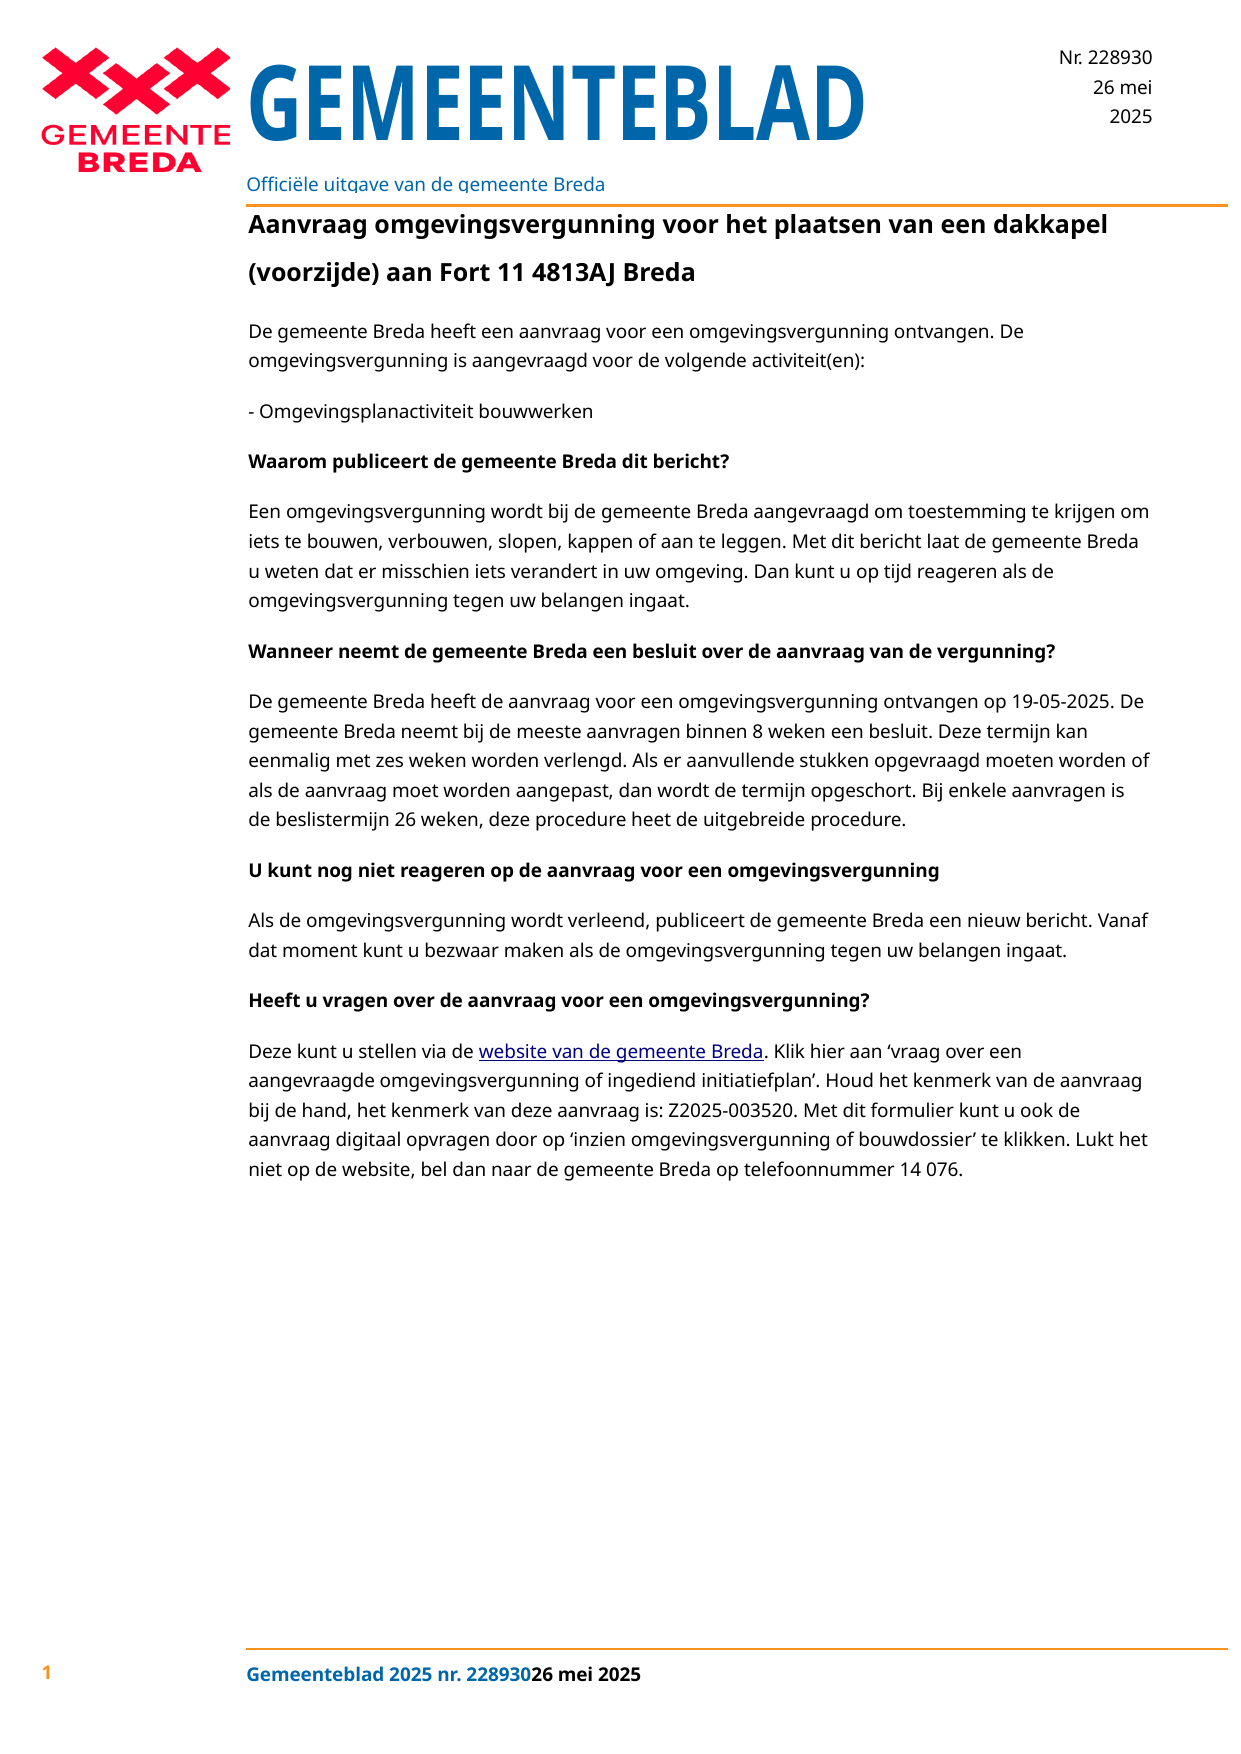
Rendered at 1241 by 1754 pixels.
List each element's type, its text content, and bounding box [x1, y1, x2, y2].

text - Omgevingsplanactiviteit bouwwerken [248, 398, 1152, 424]
text Als de omgevingsvergunning wordt verleend, publiceert de gemeente Breda een nieuw bericht. Vanaf dat moment kunt u bezwaar maken als de omgevingsvergunning tegen uw belangen ingaat. [248, 907, 1152, 963]
picture [41, 47, 231, 172]
text U kunt nog niet reageren op de aanvraag voor een omgevingsvergunning [248, 857, 1152, 883]
text Een omgevingsvergunning wordt bij de gemeente Breda aangevraagd om toestemming te krijgen om iets te bouwen, verbouwen, slopen, kappen of aan te leggen. Met dit bericht laat de gemeente Breda u weten dat er misschien iets verandert in uw omgeving. Dan kunt u op tijd reageren als de omgevingsvergunning tegen uw belangen ingaat. [248, 499, 1152, 613]
text Wanneer neemt de gemeente Breda een besluit over de aanvraag van de vergunning? [248, 638, 1152, 664]
text De gemeente Breda heeft de aanvraag voor een omgevingsvergunning ontvangen op 19-05-2025. De gemeente Breda neemt bij de meeste aanvragen binnen 8 weken een besluit. Deze termijn kan eenmalig met zes weken worden verlengd. Als er aanvullende stukken opgevraagd moeten worden of als de aanvraag moet worden aangepast, dan wordt de termijn opgeschort. Bij enkele aanvragen is de beslistermijn 26 weken, deze procedure heet de uitgebreide procedure. [248, 688, 1152, 832]
text De gemeente Breda heeft een aanvraag voor een omgevingsvergunning ontvangen. De omgevingsvergunning is aangevraagd voor de volgende activiteit(en): [248, 318, 1152, 373]
text Aanvraag omgevingsvergunning voor het plaatsen van een dakkapel (voorzijde) aan Fort 11 4813AJ Breda [248, 207, 1152, 288]
text Deze kunt u stellen via de website van de gemeente Breda. Klik hier aan ‘vraag over een aangevraagde omgevingsvergunning of ingediend initiatiefplan’. Houd het kenmerk van de aanvraag bij de hand, het kenmerk van deze aanvraag is: Z2025-003520. Met dit formulier kunt u ook de aanvraag digitaal opvragen door op ‘inzien omgevingsvergunning of bouwdossier’ te klikken. Lukt het niet op de website, bel dan naar de gemeente Breda op telefoonnummer 14 076. [248, 1038, 1152, 1182]
text Waarom publiceert de gemeente Breda dit bericht? [248, 448, 1152, 474]
text Heeft u vragen over de aanvraag voor een omgevingsvergunning? [248, 987, 1152, 1013]
